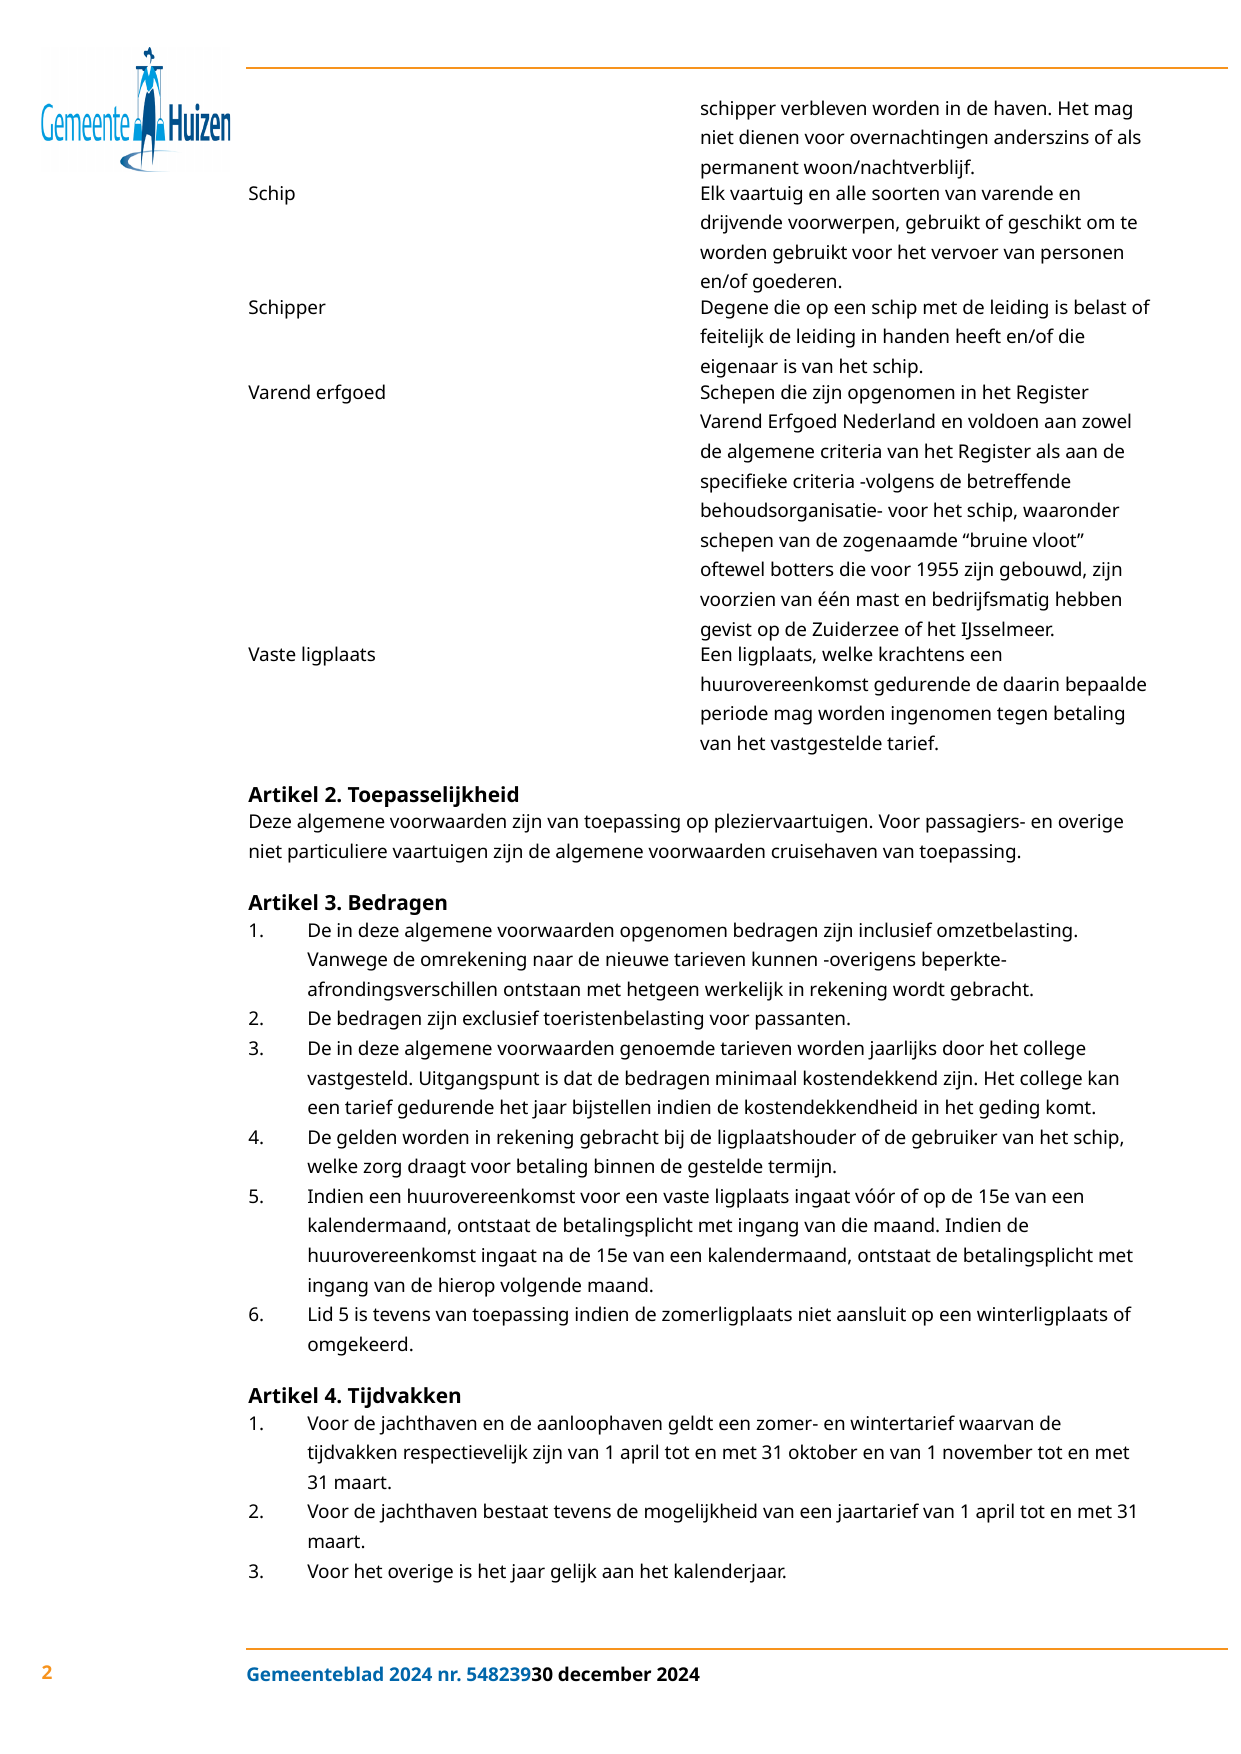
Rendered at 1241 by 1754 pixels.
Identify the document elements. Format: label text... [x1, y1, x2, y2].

table_cell Schepen die zijn opgenomen in het Register Varend Erfgoed Nederland en voldoen aan zowel de algemene criteria van het Register als aan de specifieke criteria -volgens de betreffende behoudsorganisatie- voor het schip, waaronder schepen van de zogenaamde “bruine vloot” oftewel botters die voor 1955 zijn gebouwd, zijn voorzien van één mast en bedrijfsmatig hebben gevist op de Zuiderzee of het IJsselmeer. [700, 379, 1152, 641]
picture [41, 47, 231, 172]
table_cell Vaste ligplaats [248, 641, 700, 756]
table_cell Degene die op een schip met de leiding is belast of feitelijk de leiding in handen heeft en/of die eigenaar is van het schip. [700, 294, 1152, 379]
list De in deze algemene voorwaarden genoemde tarieven worden jaarlijks door het college vastgesteld. Uitgangspunt is dat de bedragen minimaal kostendekkend zijn. Het college kan een tarief gedurende het jaar bijstellen indien de kostendekkendheid in het geding komt. [248, 1035, 1152, 1120]
list De in deze algemene voorwaarden opgenomen bedragen zijn inclusief omzetbelasting. Vanwege de omrekening naar de nieuwe tarieven kunnen -overigens beperkte- afrondingsverschillen ontstaan met hetgeen werkelijk in rekening wordt gebracht. [248, 917, 1152, 1002]
text Artikel 4. Tijdvakken [248, 1381, 1152, 1410]
table_cell Schip [248, 180, 700, 294]
table_cell Elk vaartuig en alle soorten van varende en drijvende voorwerpen, gebruikt of geschikt om te worden gebruikt voor het vervoer van personen en/of goederen. [700, 180, 1152, 294]
table_cell Varend erfgoed [248, 379, 700, 641]
list Voor de jachthaven en de aanloophaven geldt een zomer- en wintertarief waarvan de tijdvakken respectievelijk zijn van 1 april tot en met 31 oktober en van 1 november tot en met 31 maart. [248, 1410, 1152, 1495]
text Artikel 3. Bedragen [248, 888, 1152, 917]
text Deze algemene voorwaarden zijn van toepassing op pleziervaartuigen. Voor passagiers- en overige niet particuliere vaartuigen zijn de algemene voorwaarden cruisehaven van toepassing. [248, 808, 1152, 864]
list De bedragen zijn exclusief toeristenbelasting voor passanten. [248, 1006, 1152, 1031]
table_cell schipper verbleven worden in de haven. Het mag niet dienen voor overnachtingen anderszins of als permanent woon/nachtverblijf. [700, 95, 1152, 180]
list Voor het overige is het jaar gelijk aan het kalenderjaar. [248, 1558, 1152, 1583]
list Indien een huurovereenkomst voor een vaste ligplaats ingaat vóór of op de 15e van een kalendermaand, ontstaat de betalingsplicht met ingang van die maand. Indien de huurovereenkomst ingaat na de 15e van een kalendermaand, ontstaat de betalingsplicht met ingang van de hierop volgende maand. [248, 1183, 1152, 1298]
list Lid 5 is tevens van toepassing indien de zomerligplaats niet aansluit op een winterligplaats of omgekeerd. [248, 1301, 1152, 1357]
table_cell Schipper [248, 294, 700, 379]
text Artikel 2. Toepasselijkheid [248, 780, 1152, 808]
table_cell [248, 95, 700, 180]
list Voor de jachthaven bestaat tevens de mogelijkheid van een jaartarief van 1 april tot en met 31 maart. [248, 1499, 1152, 1554]
list De gelden worden in rekening gebracht bij de ligplaatshouder of de gebruiker van het schip, welke zorg draagt voor betaling binnen de gestelde termijn. [248, 1124, 1152, 1179]
table_cell Een ligplaats, welke krachtens een huurovereenkomst gedurende de daarin bepaalde periode mag worden ingenomen tegen betaling van het vastgestelde tarief. [700, 641, 1152, 756]
